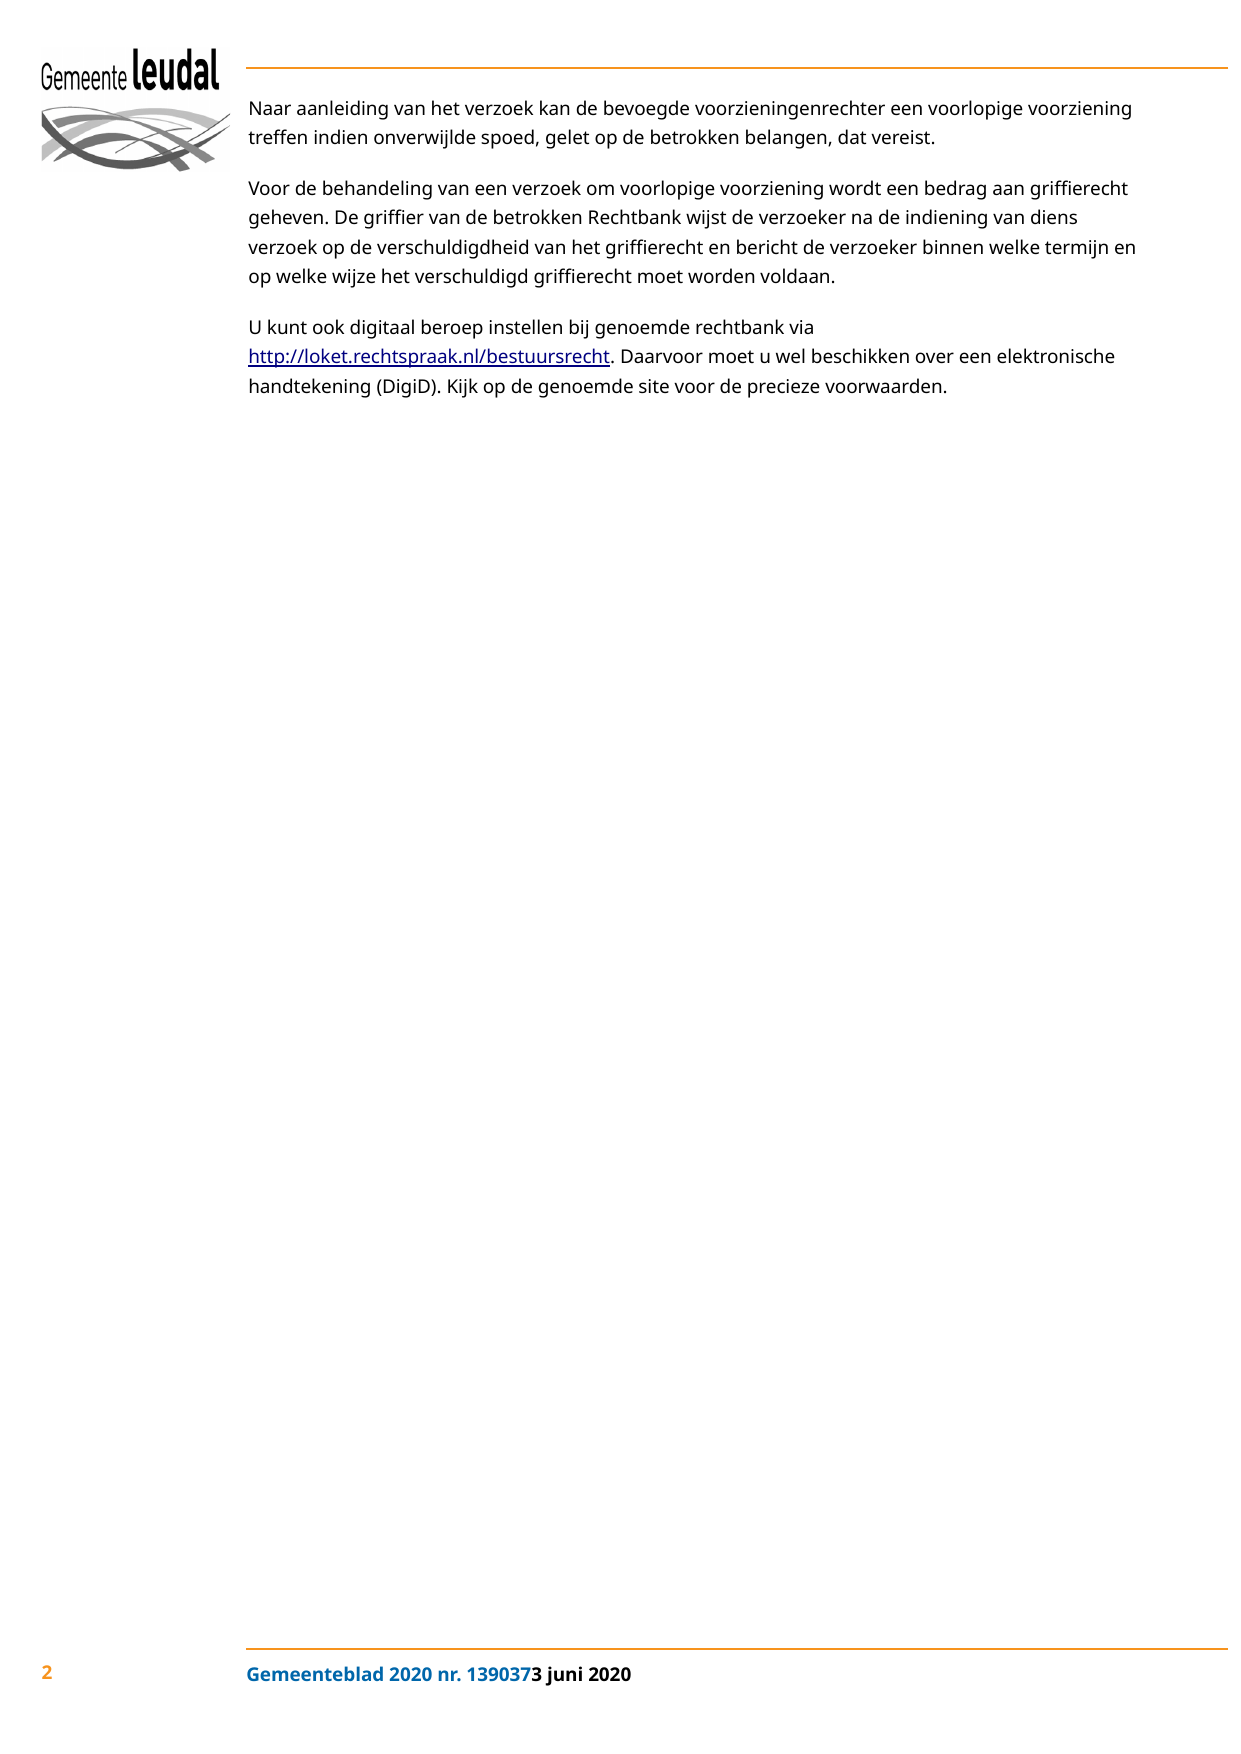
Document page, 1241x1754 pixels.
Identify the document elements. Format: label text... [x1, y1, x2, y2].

picture [41, 47, 231, 172]
text Voor de behandeling van een verzoek om voorlopige voorziening wordt een bedrag aan griffierecht geheven. De griffier van de betrokken Rechtbank wijst de verzoeker na de indiening van diens verzoek op de verschuldigdheid van het griffierecht en bericht de verzoeker binnen welke termijn en op welke wijze het verschuldigd griffierecht moet worden voldaan. [248, 175, 1152, 289]
text Naar aanleiding van het verzoek kan de bevoegde voorzieningenrechter een voorlopige voorziening treffen indien onverwijlde spoed, gelet op de betrokken belangen, dat vereist. [248, 95, 1152, 150]
text U kunt ook digitaal beroep instellen bij genoemde rechtbank via http://loket.rechtspraak.nl/bestuursrecht. Daarvoor moet u wel beschikken over een elektronische handtekening (DigiD). Kijk op de genoemde site voor de precieze voorwaarden. [248, 314, 1152, 399]
